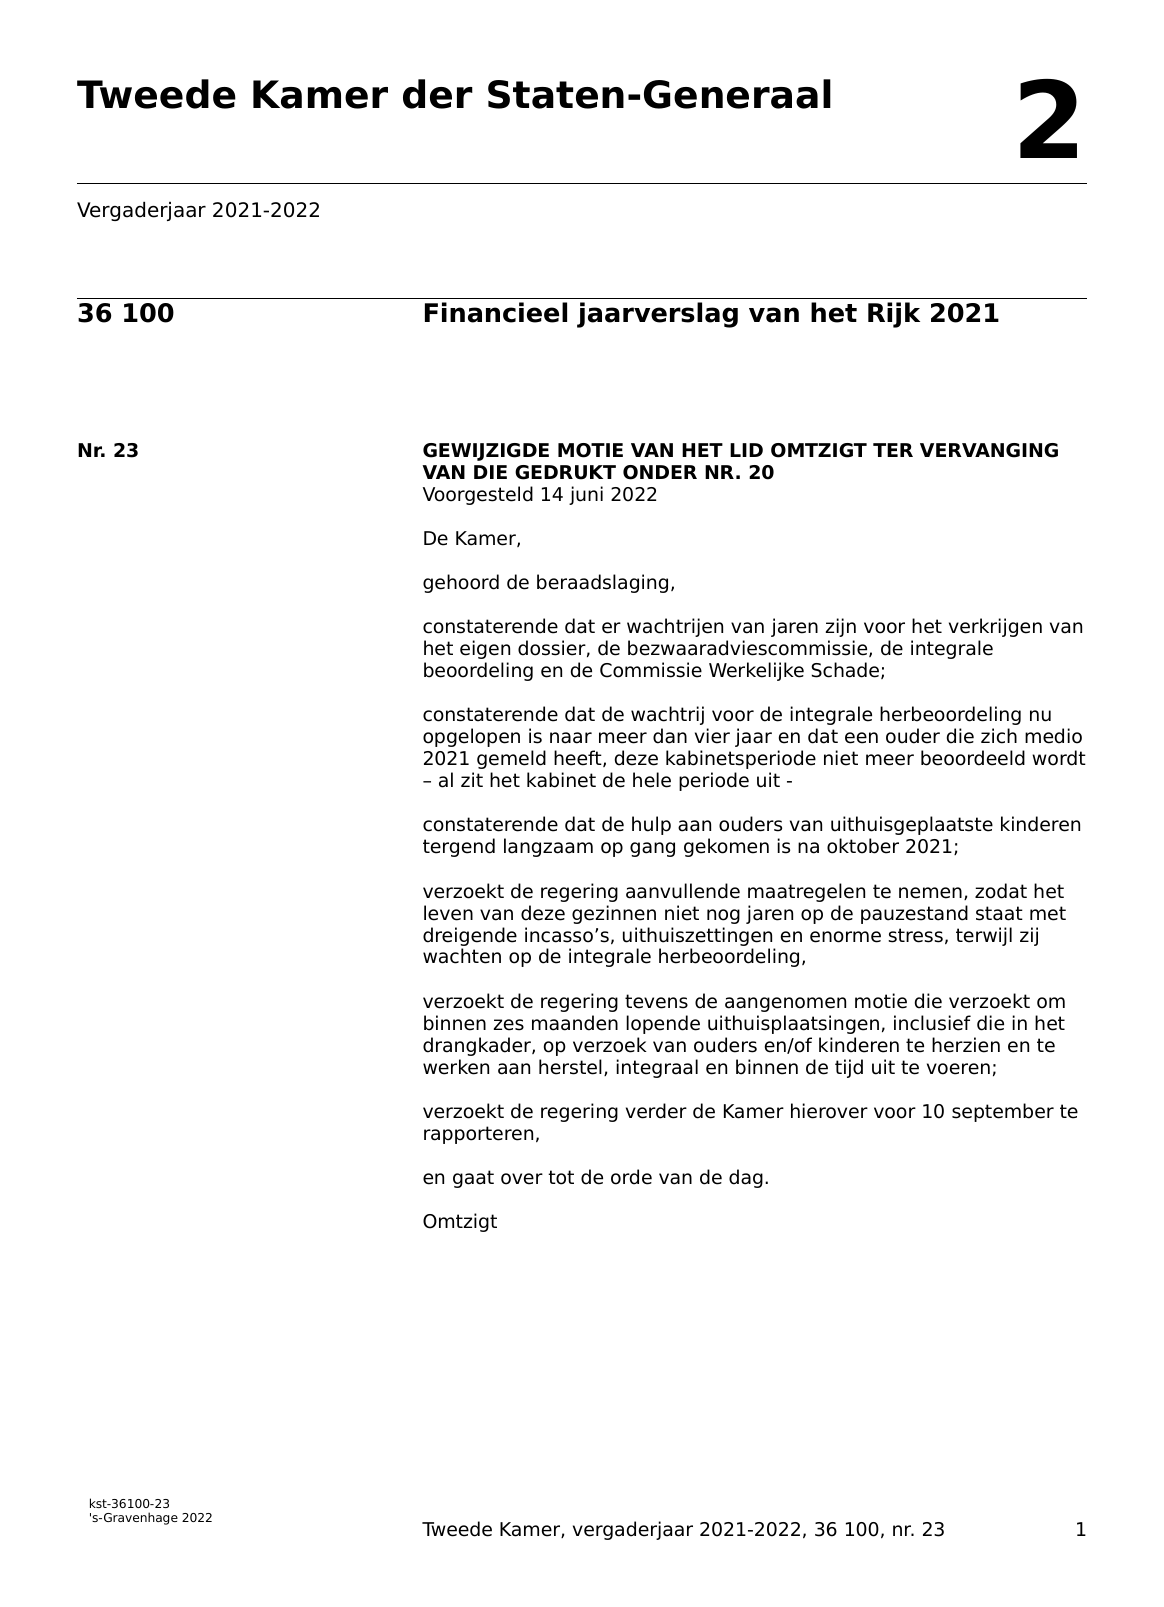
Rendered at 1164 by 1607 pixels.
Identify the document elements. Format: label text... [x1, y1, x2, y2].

table_cell Vergaderjaar 2021-2022 [77, 184, 1087, 298]
text constaterende dat de wachtrij voor de integrale herbeoordeling nu opgelopen is naar meer dan vier jaar en dat een ouder die zich medio 2021 gemeld heeft, deze kabinetsperiode niet meer beoordeeld wordt – al zit het kabinet de hele periode uit - [422, 704, 1087, 792]
text 's-Gravenhage 2022 [88, 1511, 323, 1525]
text verzoekt de regering verder de Kamer hierover voor 10 september te rapporteren, [422, 1101, 1087, 1145]
text Omtzigt [422, 1211, 1087, 1233]
text en gaat over tot de orde van de dag. [422, 1167, 1087, 1189]
subtitle 36 100 Financieel jaarverslag van het Rijk 2021 [77, 299, 1087, 329]
text kst-36100-23 [88, 1497, 323, 1511]
table_header Tweede Kamer der Staten-Generaal [77, 59, 886, 183]
text gehoord de beraadslaging, [422, 572, 1087, 594]
subtitle Nr. 23 GEWIJZIGDE MOTIE VAN HET LID OMTZIGT TER VERVANGING VAN DIE GEDRUKT ONDER NR. 20 [77, 440, 1087, 484]
text constaterende dat de hulp aan ouders van uithuisgeplaatste kinderen tergend langzaam op gang gekomen is na oktober 2021; [422, 814, 1087, 858]
text De Kamer, [422, 528, 1087, 550]
table_header 2 [886, 59, 1087, 183]
text verzoekt de regering tevens de aangenomen motie die verzoekt om binnen zes maanden lopende uithuisplaatsingen, inclusief die in het drangkader, op verzoek van ouders en/of kinderen te herzien en te werken aan herstel, integraal en binnen de tijd uit te voeren; [422, 991, 1087, 1078]
text constaterende dat er wachtrijen van jaren zijn voor het verkrijgen van het eigen dossier, de bezwaaradviescommissie, de integrale beoordeling en de Commissie Werkelijke Schade; [422, 616, 1087, 682]
text verzoekt de regering aanvullende maatregelen te nemen, zodat het leven van deze gezinnen niet nog jaren op de pauzestand staat met dreigende incasso’s, uithuiszettingen en enorme stress, terwijl zij wachten op de integrale herbeoordeling, [422, 881, 1087, 968]
text Voorgesteld 14 juni 2022 [422, 484, 1087, 506]
